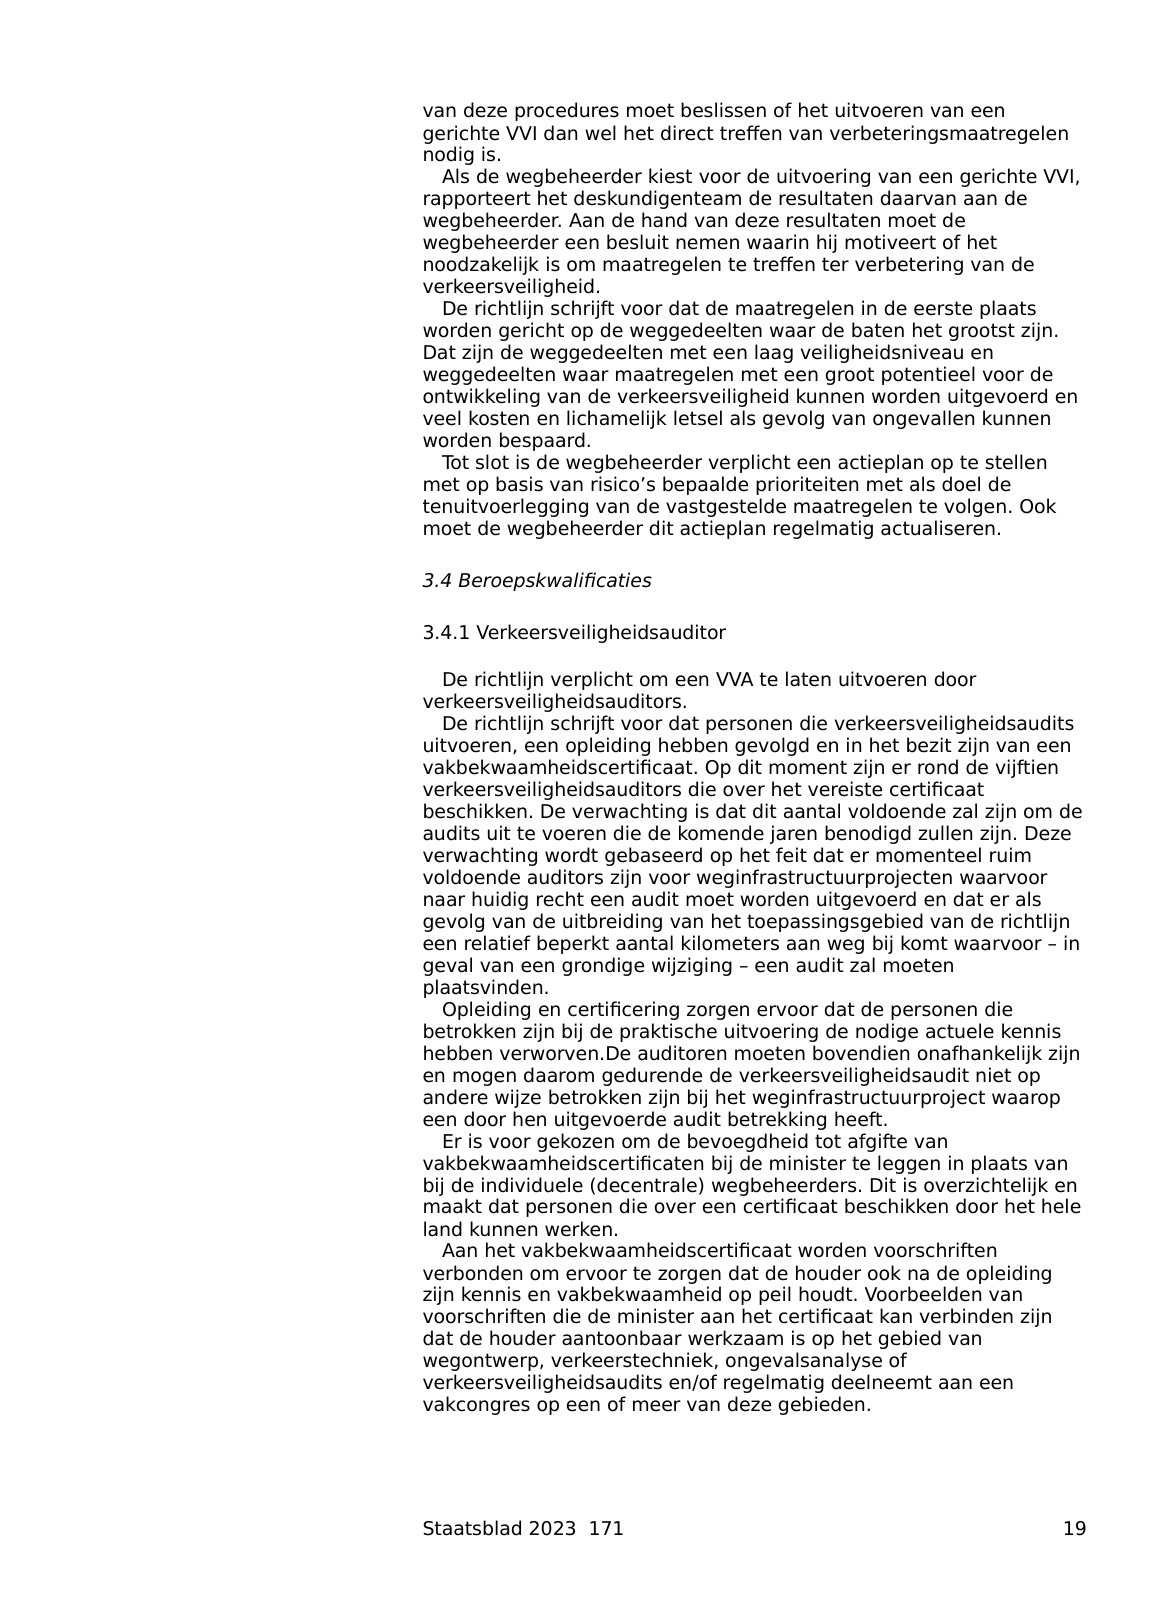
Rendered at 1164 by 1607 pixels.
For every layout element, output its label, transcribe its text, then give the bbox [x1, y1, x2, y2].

text De richtlijn verplicht om een VVA te laten uitvoeren door verkeersveiligheidsauditors. [422, 669, 1087, 713]
text Als de wegbeheerder kiest voor de uitvoering van een gerichte VVI, rapporteert het deskundigenteam de resultaten daarvan aan de wegbeheerder. Aan de hand van deze resultaten moet de wegbeheerder een besluit nemen waarin hij motiveert of het noodzakelijk is om maatregelen te treffen ter verbetering van de verkeersveiligheid. [422, 166, 1087, 298]
subtitle 3.4 Beroepskwalificaties [422, 570, 1087, 592]
text De richtlijn schrijft voor dat personen die verkeersveiligheidsaudits uitvoeren, een opleiding hebben gevolgd en in het bezit zijn van een vakbekwaamheidscertificaat. Op dit moment zijn er rond de vijftien verkeersveiligheidsauditors die over het vereiste certificaat beschikken. De verwachting is dat dit aantal voldoende zal zijn om de audits uit te voeren die de komende jaren benodigd zullen zijn. Deze verwachting wordt gebaseerd op het feit dat er momenteel ruim voldoende auditors zijn voor weginfrastructuurprojecten waarvoor naar huidig recht een audit moet worden uitgevoerd en dat er als gevolg van de uitbreiding van het toepassingsgebied van de richtlijn een relatief beperkt aantal kilometers aan weg bij komt waarvoor – in geval van een grondige wijziging – een audit zal moeten plaatsvinden. [422, 713, 1087, 999]
text Er is voor gekozen om de bevoegdheid tot afgifte van vakbekwaamheidscertificaten bij de minister te leggen in plaats van bij de individuele (decentrale) wegbeheerders. Dit is overzichtelijk en maakt dat personen die over een certificaat beschikken door het hele land kunnen werken. [422, 1131, 1087, 1240]
subtitle 3.4.1 Verkeersveiligheidsauditor [422, 622, 1087, 644]
text De richtlijn schrijft voor dat de maatregelen in de eerste plaats worden gericht op de weggedeelten waar de baten het grootst zijn. Dat zijn de weggedeelten met een laag veiligheidsniveau en weggedeelten waar maatregelen met een groot potentieel voor de ontwikkeling van de verkeersveiligheid kunnen worden uitgevoerd en veel kosten en lichamelijk letsel als gevolg van ongevallen kunnen worden bespaard. [422, 298, 1087, 452]
text Tot slot is de wegbeheerder verplicht een actieplan op te stellen met op basis van risico’s bepaalde prioriteiten met als doel de tenuitvoerlegging van de vastgestelde maatregelen te volgen. Ook moet de wegbeheerder dit actieplan regelmatig actualiseren. [422, 452, 1087, 540]
text Aan het vakbekwaamheidscertificaat worden voorschriften verbonden om ervoor te zorgen dat de houder ook na de opleiding zijn kennis en vakbekwaamheid op peil houdt. Voorbeelden van voorschriften die de minister aan het certificaat kan verbinden zijn dat de houder aantoonbaar werkzaam is op het gebied van wegontwerp, verkeerstechniek, ongevalsanalyse of verkeersveiligheidsaudits en/of regelmatig deelneemt aan een vakcongres op een of meer van deze gebieden. [422, 1240, 1087, 1416]
text Opleiding en certificering zorgen ervoor dat de personen die betrokken zijn bij de praktische uitvoering de nodige actuele kennis hebben verworven.De auditoren moeten bovendien onafhankelijk zijn en mogen daarom gedurende de verkeersveiligheidsaudit niet op andere wijze betrokken zijn bij het weginfrastructuurproject waarop een door hen uitgevoerde audit betrekking heeft. [422, 999, 1087, 1131]
text van deze procedures moet beslissen of het uitvoeren van een gerichte VVI dan wel het direct treffen van verbeteringsmaatregelen nodig is. [422, 100, 1087, 166]
